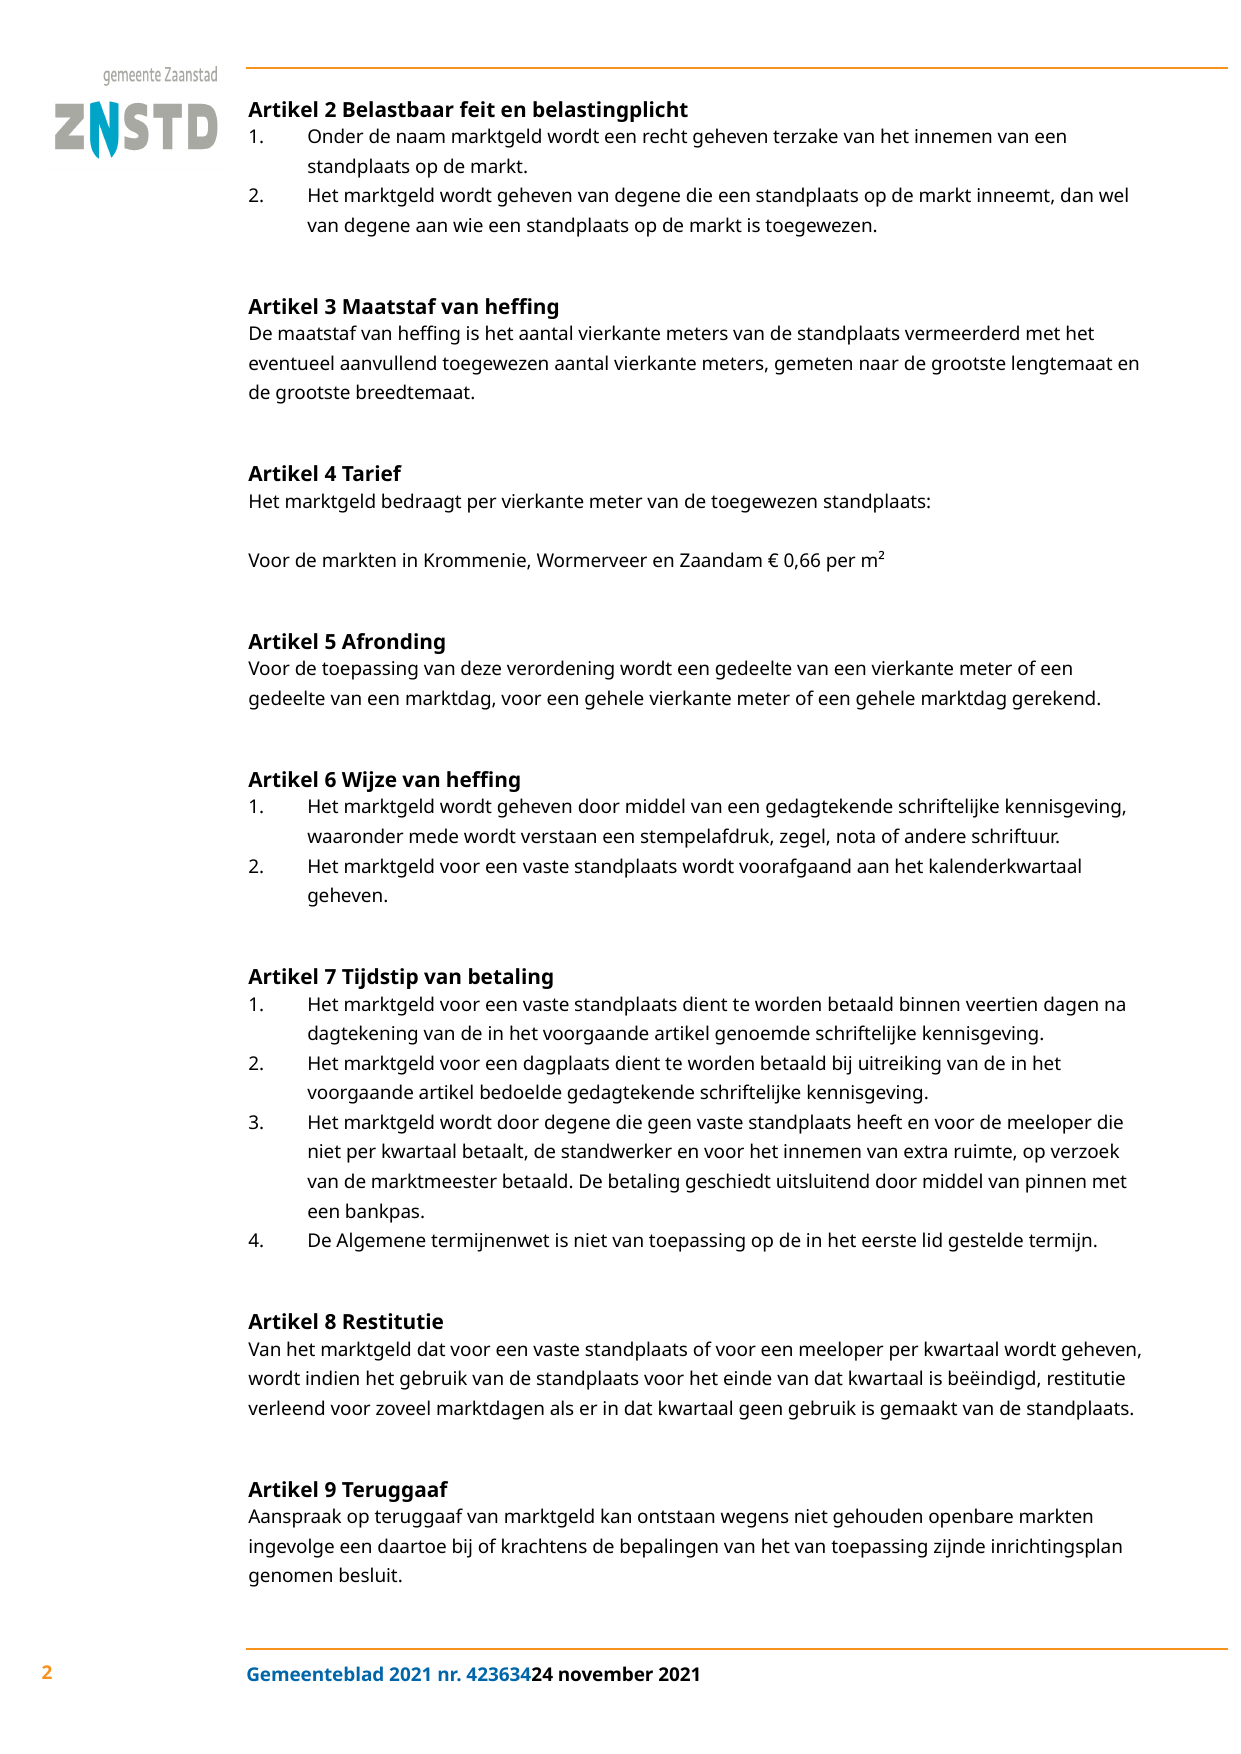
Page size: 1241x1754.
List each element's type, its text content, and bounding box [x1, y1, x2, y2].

list Het marktgeld wordt geheven door middel van een gedagtekende schriftelijke kennisgeving, waaronder mede wordt verstaan een stempelafdruk, zegel, nota of andere schriftuur. [248, 794, 1152, 849]
text Artikel 3 Maatstaf van heffing [248, 292, 1152, 320]
list Het marktgeld voor een vaste standplaats dient te worden betaald binnen veertien dagen na dagtekening van de in het voorgaande artikel genoemde schriftelijke kennisgeving. [248, 991, 1152, 1046]
text Aanspraak op teruggaaf van marktgeld kan ontstaan wegens niet gehouden openbare markten ingevolge een daartoe bij of krachtens de bepalingen van het van toepassing zijnde inrichtingsplan genomen besluit. [248, 1503, 1152, 1588]
text Artikel 2 Belastbaar feit en belastingplicht [248, 95, 1152, 123]
text Artikel 9 Teruggaaf [248, 1475, 1152, 1503]
text Van het marktgeld dat voor een vaste standplaats of voor een meeloper per kwartaal wordt geheven, wordt indien het gebruik van de standplaats voor het einde van dat kwartaal is beëindigd, restitutie verleend voor zoveel marktdagen als er in dat kwartaal geen gebruik is gemaakt van de standplaats. [248, 1336, 1152, 1421]
picture [41, 47, 231, 172]
list Onder de naam marktgeld wordt een recht geheven terzake van het innemen van een standplaats op de markt. [248, 123, 1152, 178]
text De maatstaf van heffing is het aantal vierkante meters van de standplaats vermeerderd met het eventueel aanvullend toegewezen aantal vierkante meters, gemeten naar de grootste lengtemaat en de grootste breedtemaat. [248, 320, 1152, 405]
list Het marktgeld voor een vaste standplaats wordt voorafgaand aan het kalenderkwartaal geheven. [248, 853, 1152, 908]
text Het marktgeld bedraagt per vierkante meter van de toegewezen standplaats: [248, 488, 1152, 514]
list De Algemene termijnenwet is niet van toepassing op de in het eerste lid gestelde termijn. [248, 1227, 1152, 1253]
text Artikel 5 Afronding [248, 627, 1152, 656]
text Voor de toepassing van deze verordening wordt een gedeelte van een vierkante meter of een gedeelte van een marktdag, voor een gehele vierkante meter of een gehele marktdag gerekend. [248, 656, 1152, 711]
text Artikel 7 Tijdstip van betaling [248, 962, 1152, 991]
list Het marktgeld voor een dagplaats dient te worden betaald bij uitreiking van de in het voorgaande artikel bedoelde gedagtekende schriftelijke kennisgeving. [248, 1050, 1152, 1105]
list Het marktgeld wordt door degene die geen vaste standplaats heeft en voor de meeloper die niet per kwartaal betaalt, de standwerker en voor het innemen van extra ruimte, op verzoek van de marktmeester betaald. De betaling geschiedt uitsluitend door middel van pinnen met een bankpas. [248, 1109, 1152, 1224]
list Het marktgeld wordt geheven van degene die een standplaats op de markt inneemt, dan wel van degene aan wie een standplaats op de markt is toegewezen. [248, 182, 1152, 238]
text Artikel 6 Wijze van heffing [248, 765, 1152, 794]
text Artikel 8 Restitutie [248, 1307, 1152, 1336]
text Artikel 4 Tarief [248, 459, 1152, 488]
text Voor de markten in Krommenie, Wormerveer en Zaandam € 0,66 per m² [248, 547, 1152, 573]
